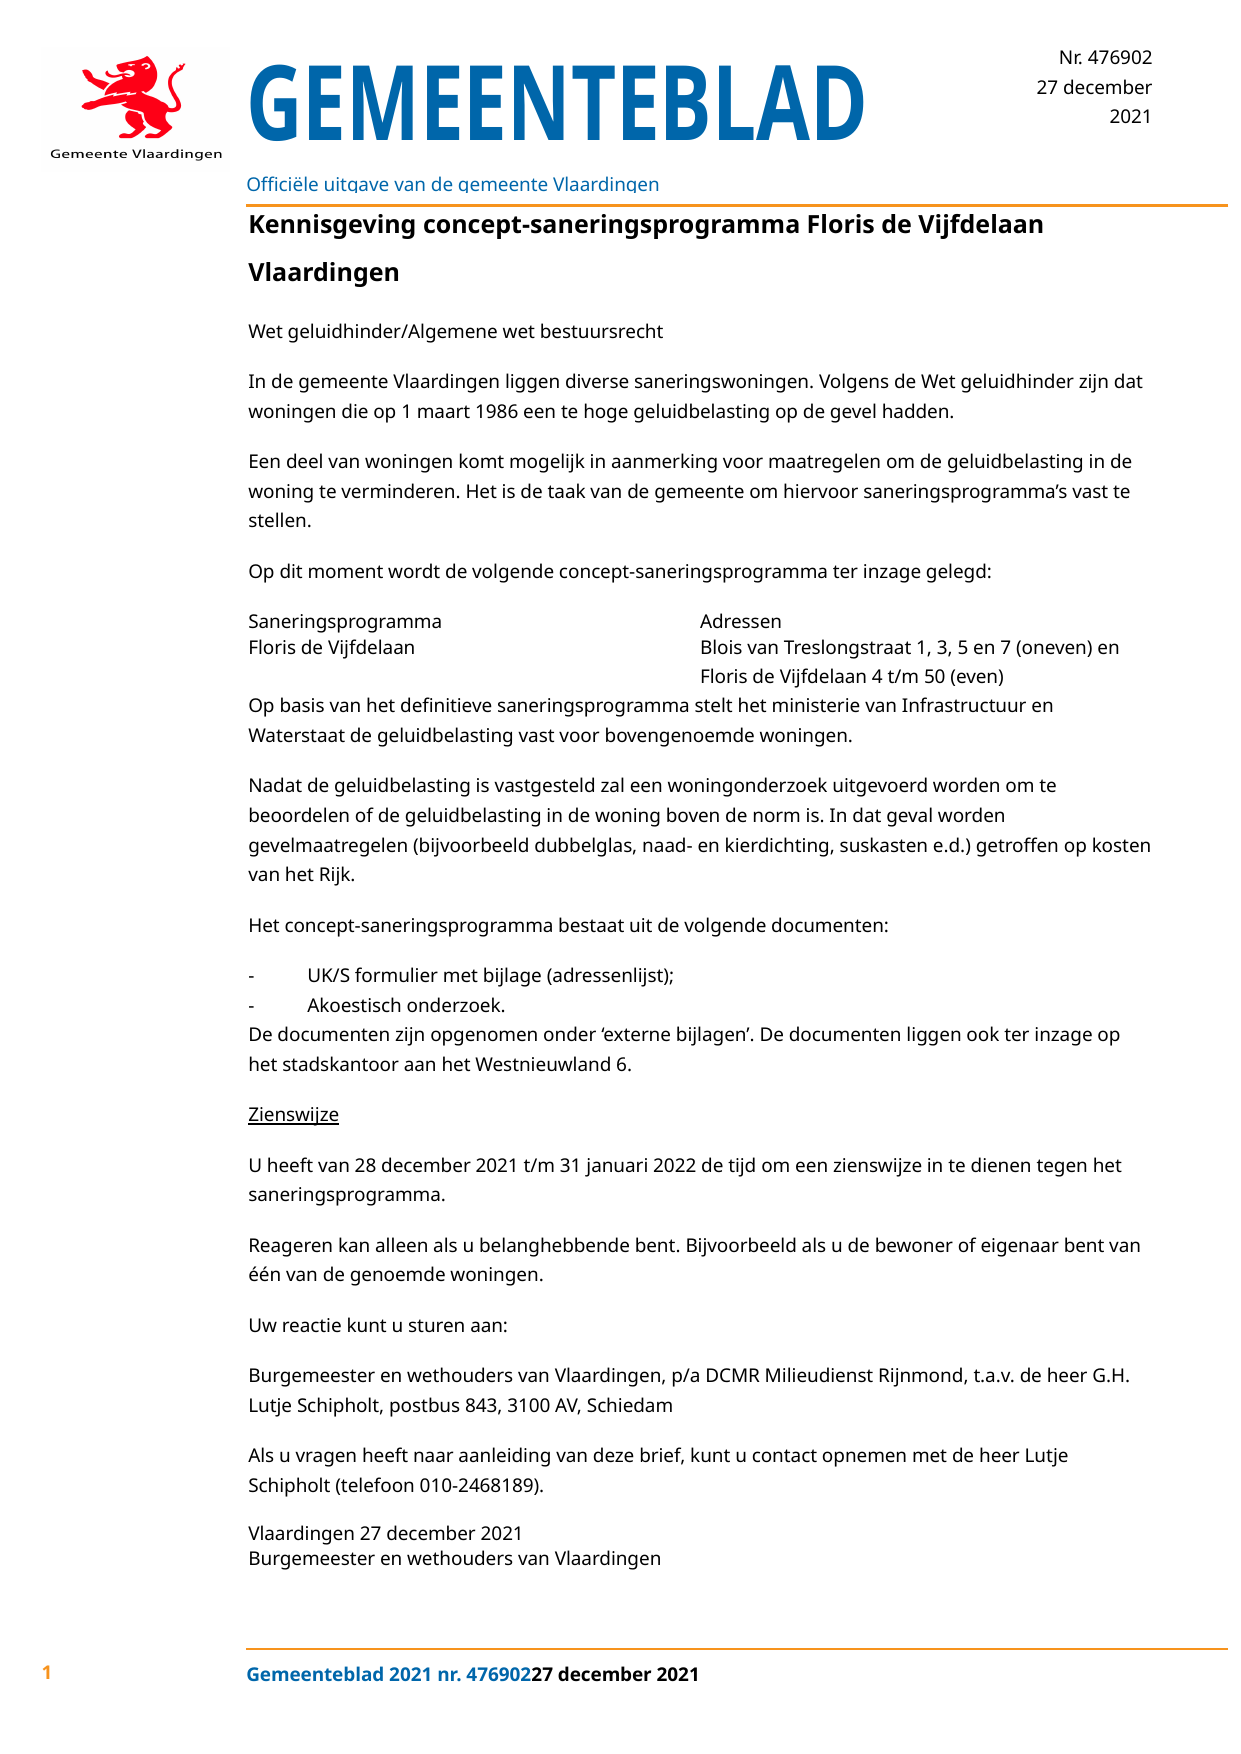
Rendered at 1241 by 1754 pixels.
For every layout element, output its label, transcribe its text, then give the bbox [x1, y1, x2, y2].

text Op basis van het definitieve saneringsprogramma stelt het ministerie van Infrastructuur en Waterstaat de geluidbelasting vast voor bovengenoemde woningen. [248, 693, 1152, 748]
list Akoestisch onderzoek. [248, 992, 1152, 1018]
text Zienswijze [248, 1101, 1152, 1127]
text Vlaardingen 27 december 2021 [248, 1520, 1152, 1545]
table_header Adressen [700, 609, 1152, 634]
text U heeft van 28 december 2021 t/m 31 januari 2022 de tijd om een zienswijze in te dienen tegen het saneringsprogramma. [248, 1152, 1152, 1207]
text Als u vragen heeft naar aanleiding van deze brief, kunt u contact opnemen met de heer Lutje Schipholt (telefoon 010-2468189). [248, 1442, 1152, 1498]
text Reageren kan alleen als u belanghebbende bent. Bijvoorbeeld als u de bewoner of eigenaar bent van één van de genoemde woningen. [248, 1232, 1152, 1287]
text De documenten zijn opgenomen onder ‘externe bijlagen’. De documenten liggen ook ter inzage op het stadskantoor aan het Westnieuwland 6. [248, 1021, 1152, 1077]
list UK/S formulier met bijlage (adressenlijst); [248, 962, 1152, 988]
table_cell Blois van Treslongstraat 1, 3, 5 en 7 (oneven) en Floris de Vijfdelaan 4 t/m 50 (even) [700, 634, 1152, 689]
text Op dit moment wordt de volgende concept-saneringsprogramma ter inzage gelegd: [248, 558, 1152, 584]
text Het concept-saneringsprogramma bestaat uit de volgende documenten: [248, 912, 1152, 938]
text Kennisgeving concept-saneringsprogramma Floris de Vijfdelaan Vlaardingen [248, 207, 1152, 288]
text In de gemeente Vlaardingen liggen diverse saneringswoningen. Volgens de Wet geluidhinder zijn dat woningen die op 1 maart 1986 een te hoge geluidbelasting op de gevel hadden. [248, 368, 1152, 424]
table_header Saneringsprogramma [248, 609, 700, 634]
text Uw reactie kunt u sturen aan: [248, 1312, 1152, 1338]
text Een deel van woningen komt mogelijk in aanmerking voor maatregelen om de geluidbelasting in de woning te verminderen. Het is de taak van de gemeente om hiervoor saneringsprogramma’s vast te stellen. [248, 448, 1152, 533]
text Burgemeester en wethouders van Vlaardingen, p/a DCMR Milieudienst Rijnmond, t.a.v. de heer G.H. Lutje Schipholt, postbus 843, 3100 AV, Schiedam [248, 1362, 1152, 1418]
text Wet geluidhinder/Algemene wet bestuursrecht [248, 318, 1152, 344]
picture [41, 47, 231, 172]
text Burgemeester en wethouders van Vlaardingen [248, 1545, 1152, 1571]
text Nadat de geluidbelasting is vastgesteld zal een woningonderzoek uitgevoerd worden om te beoordelen of de geluidbelasting in de woning boven de norm is. In dat geval worden gevelmaatregelen (bijvoorbeeld dubbelglas, naad- en kierdichting, suskasten e.d.) getroffen op kosten van het Rijk. [248, 773, 1152, 887]
table_cell Floris de Vijfdelaan [248, 634, 700, 689]
